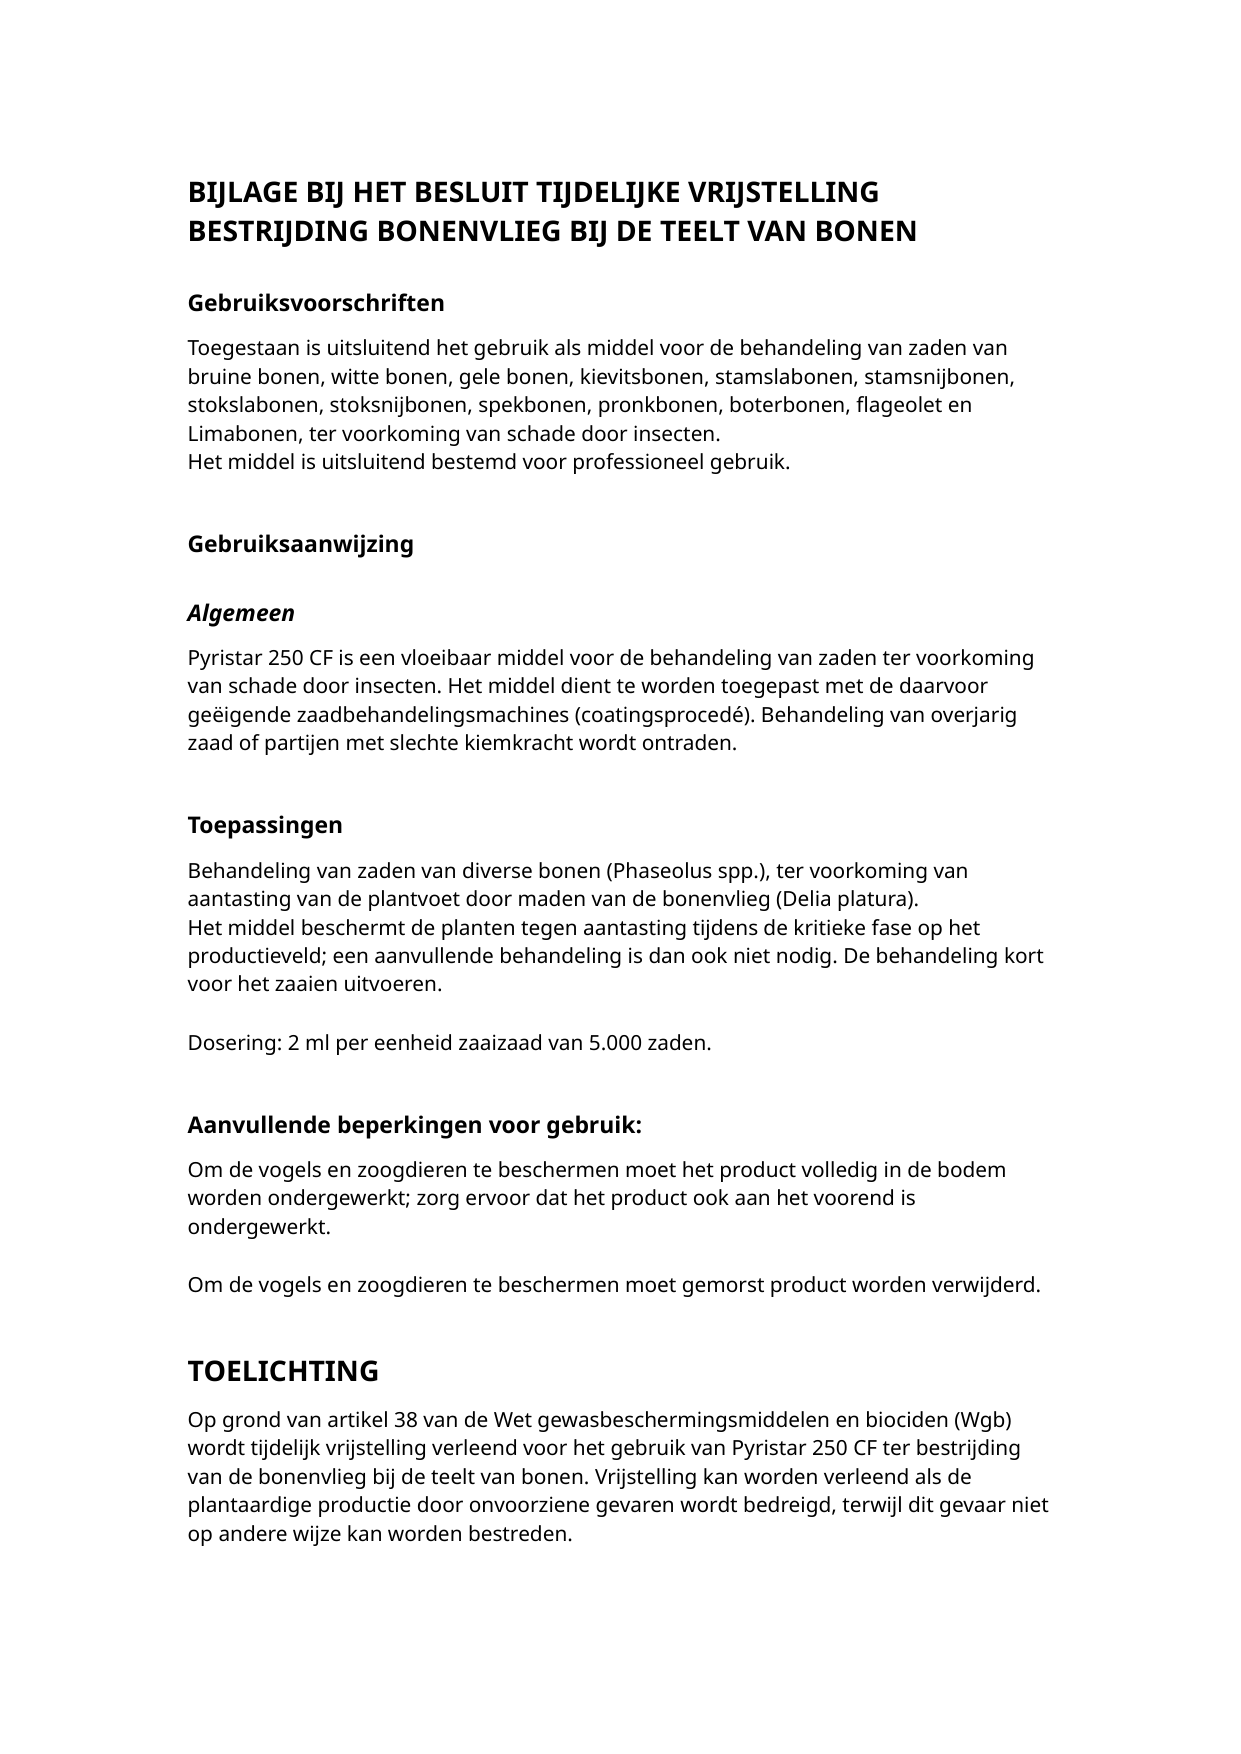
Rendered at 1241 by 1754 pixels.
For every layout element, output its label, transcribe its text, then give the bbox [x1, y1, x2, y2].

text Pyristar 250 CF is een vloeibaar middel voor de behandeling van zaden ter voorkoming van schade door insecten. Het middel dient te worden toegepast met de daarvoor geëigende zaadbehandelingsmachines (coatingsprocedé). Behandeling van overjarig zaad of partijen met slechte kiemkracht wordt ontraden. [187, 643, 1053, 757]
subtitle Gebruiksvoorschriften [187, 287, 1053, 318]
text Het middel beschermt de planten tegen aantasting tijdens de kritieke fase op het productieveld; een aanvullende behandeling is dan ook niet nodig. De behandeling kort voor het zaaien uitvoeren. [187, 913, 1053, 998]
text Om de vogels en zoogdieren te beschermen moet het product volledig in de bodem worden ondergewerkt; zorg ervoor dat het product ook aan het voorend is ondergewerkt. [187, 1155, 1053, 1240]
text Toegestaan is uitsluitend het gebruik als middel voor de behandeling van zaden van bruine bonen, witte bonen, gele bonen, kievitsbonen, stamslabonen, stamsnijbonen, stokslabonen, stoksnijbonen, spekbonen, pronkbonen, boterbonen, flageolet en Limabonen, ter voorkoming van schade door insecten. [187, 333, 1053, 447]
subtitle Toepassingen [187, 809, 1053, 841]
subtitle Gebruiksaanwijzing [187, 528, 1053, 559]
subtitle Algemeen [187, 597, 1053, 628]
text Dosering: 2 ml per eenheid zaaizaad van 5.000 zaden. [187, 1028, 1053, 1056]
text Om de vogels en zoogdieren te beschermen moet gemorst product worden verwijderd. [187, 1270, 1053, 1299]
subtitle TOELICHTING [187, 1351, 1053, 1390]
text Behandeling van zaden van diverse bonen (Phaseolus spp.), ter voorkoming van aantasting van de plantvoet door maden van de bonenvlieg (Delia platura). [187, 856, 1053, 913]
subtitle Aanvullende beperkingen voor gebruik: [187, 1109, 1053, 1140]
text Op grond van artikel 38 van de Wet gewasbeschermingsmiddelen en biociden (Wgb) wordt tijdelijk vrijstelling verleend voor het gebruik van Pyristar 250 CF ter bestrijding van de bonenvlieg bij de teelt van bonen. Vrijstelling kan worden verleend als de plantaardige productie door onvoorziene gevaren wordt bedreigd, terwijl dit gevaar niet op andere wijze kan worden bestreden. [187, 1405, 1053, 1547]
text Het middel is uitsluitend bestemd voor professioneel gebruik. [187, 447, 1053, 476]
subtitle BIJLAGE BIJ HET BESLUIT TIJDELIJKE VRIJSTELLING BESTRIJDING BONENVLIEG BIJ DE TEELT VAN BONEN [187, 172, 1053, 250]
